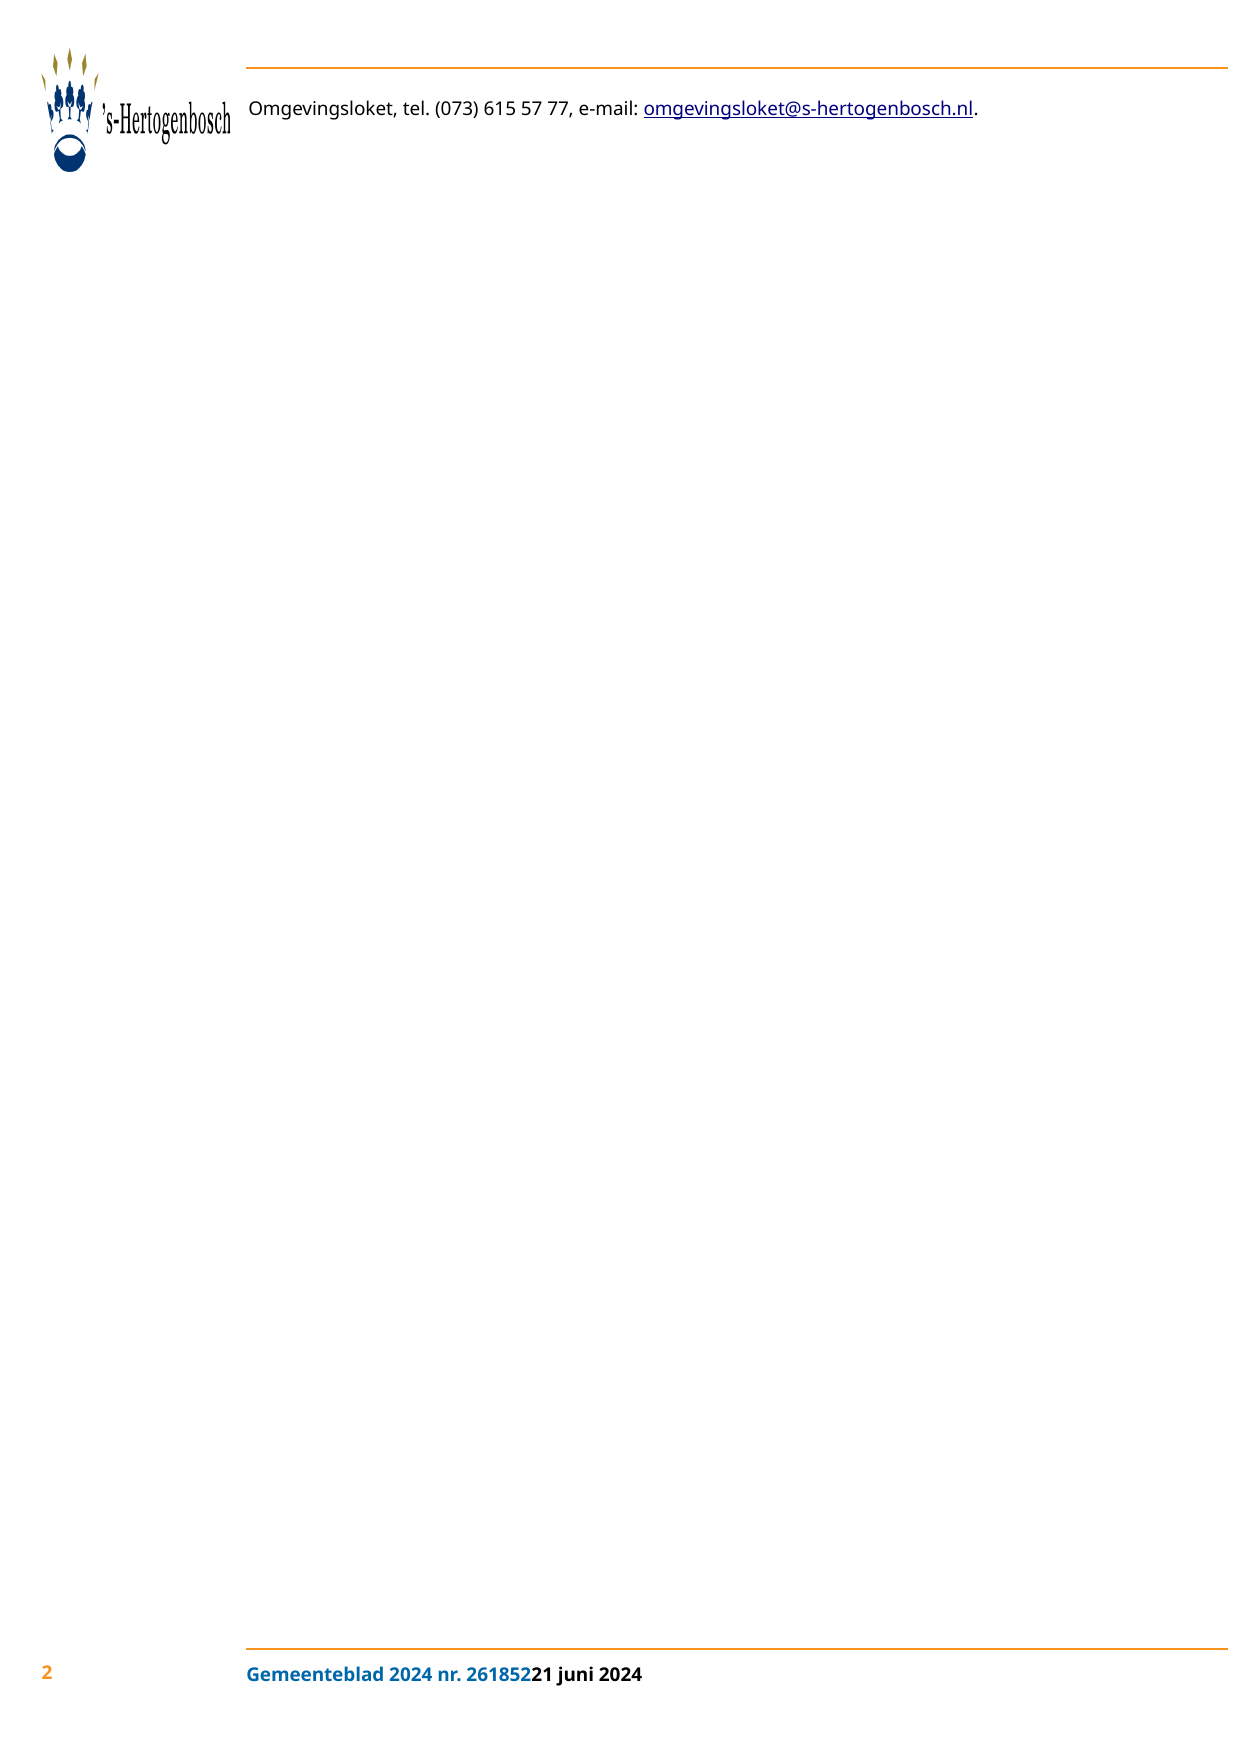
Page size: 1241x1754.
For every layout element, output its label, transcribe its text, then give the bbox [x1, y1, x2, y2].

text Omgevingsloket, tel. (073) 615 57 77, e-mail: omgevingsloket@s-hertogenbosch.nl. [248, 95, 1152, 121]
picture [41, 47, 231, 172]
